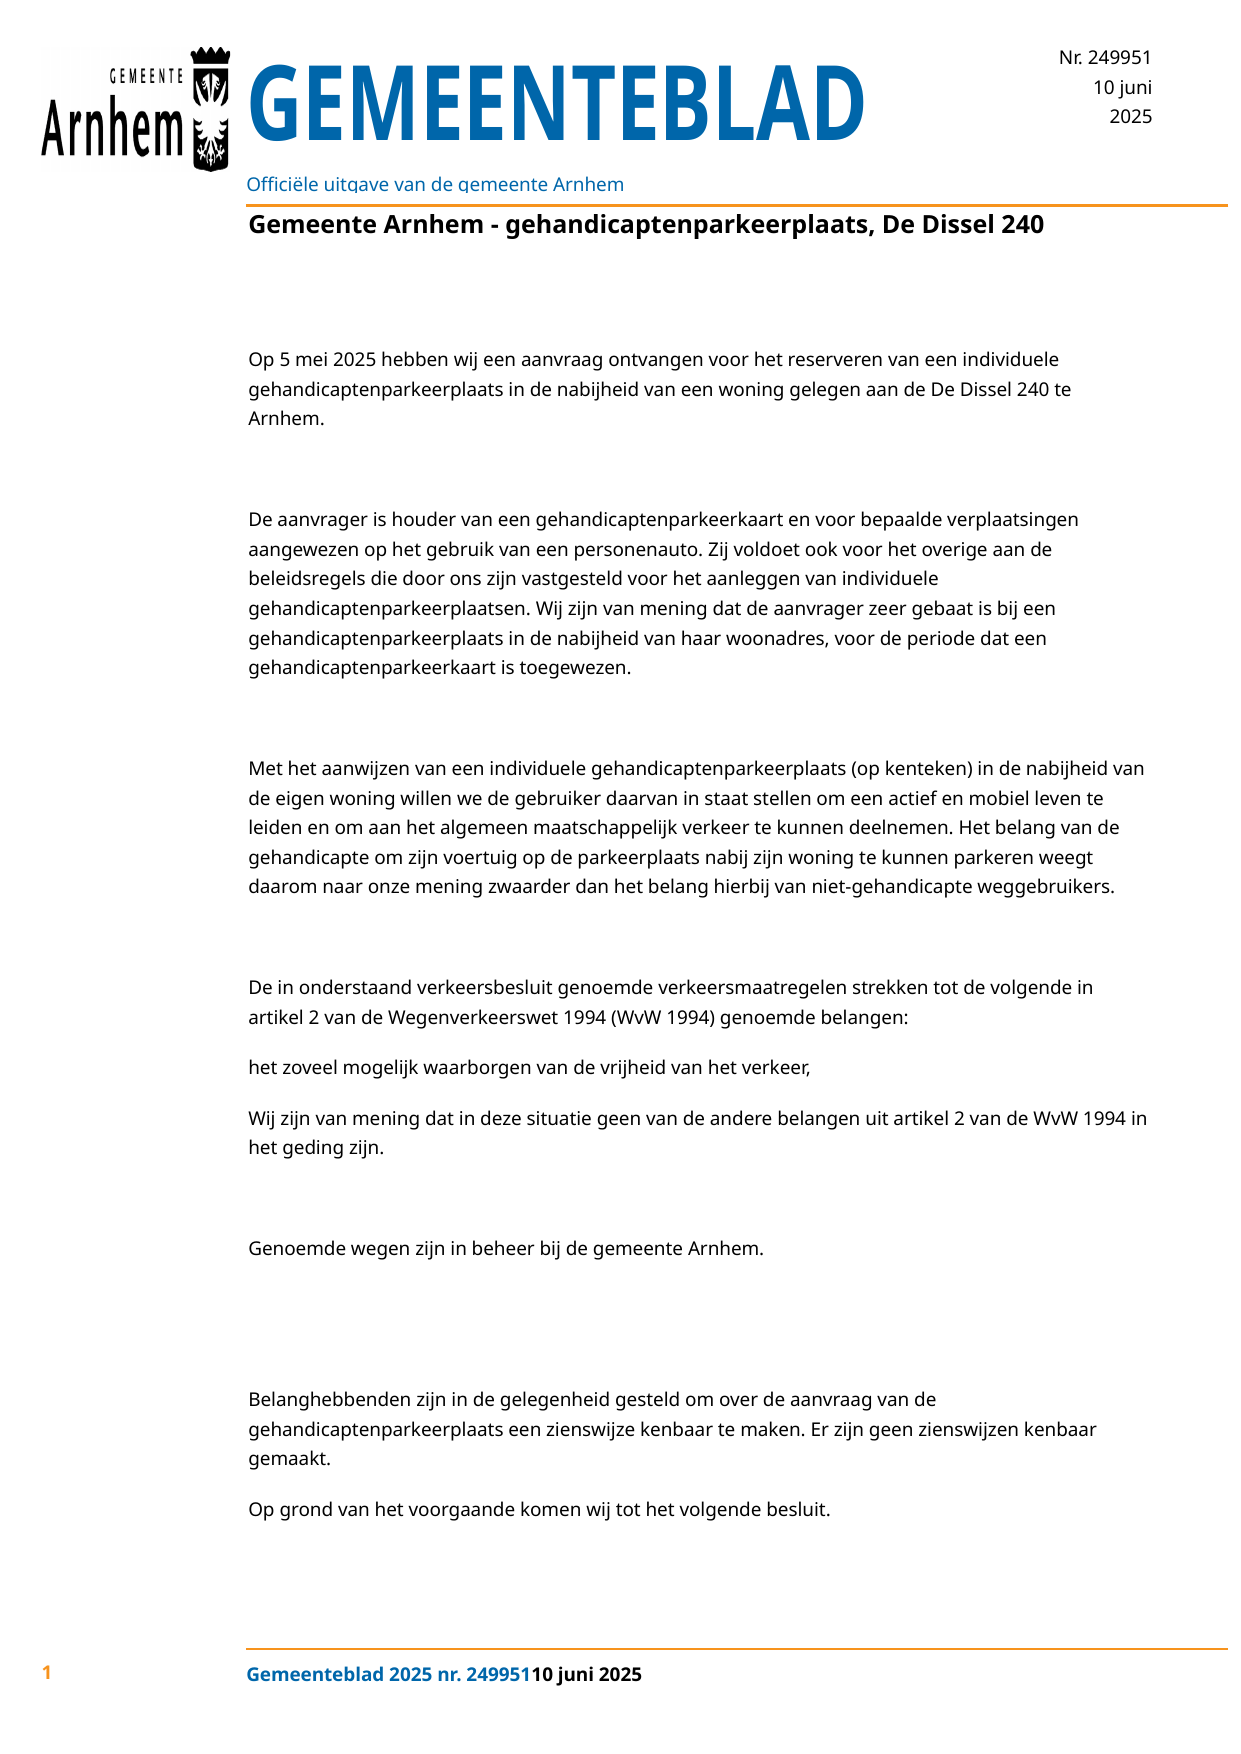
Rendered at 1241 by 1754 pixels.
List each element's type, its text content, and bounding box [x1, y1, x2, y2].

text Genoemde wegen zijn in beheer bij de gemeente Arnhem. [248, 1235, 1152, 1261]
text Op 5 mei 2025 hebben wij een aanvraag ontvangen voor het reserveren van een individuele gehandicaptenparkeerplaats in de nabijheid van een woning gelegen aan de De Dissel 240 te Arnhem. [248, 346, 1152, 431]
text De in onderstaand verkeersbesluit genoemde verkeersmaatregelen strekken tot de volgende in artikel 2 van de Wegenverkeerswet 1994 (WvW 1994) genoemde belangen: [248, 974, 1152, 1030]
text Met het aanwijzen van een individuele gehandicaptenparkeerplaats (op kenteken) in de nabijheid van de eigen woning willen we de gebruiker daarvan in staat stellen om een actief en mobiel leven te leiden en om aan het algemeen maatschappelijk verkeer te kunnen deelnemen. Het belang van de gehandicapte om zijn voertuig op de parkeerplaats nabij zijn woning te kunnen parkeren weegt daarom naar onze mening zwaarder dan het belang hierbij van niet-gehandicapte weggebruikers. [248, 755, 1152, 899]
text het zoveel mogelijk waarborgen van de vrijheid van het verkeer, [248, 1054, 1152, 1080]
text De aanvrager is houder van een gehandicaptenparkeerkaart en voor bepaalde verplaatsingen aangewezen op het gebruik van een personenauto. Zij voldoet ook voor het overige aan de beleidsregels die door ons zijn vastgesteld voor het aanleggen van individuele gehandicaptenparkeerplaatsen. Wij zijn van mening dat de aanvrager zeer gebaat is bij een gehandicaptenparkeerplaats in de nabijheid van haar woonadres, voor de periode dat een gehandicaptenparkeerkaart is toegewezen. [248, 506, 1152, 680]
text Belanghebbenden zijn in de gelegenheid gesteld om over de aanvraag van de gehandicaptenparkeerplaats een zienswijze kenbaar te maken. Er zijn geen zienswijzen kenbaar gemaakt. [248, 1386, 1152, 1471]
picture [41, 47, 231, 172]
text Gemeente Arnhem - gehandicaptenparkeerplaats, De Dissel 240 [248, 207, 1152, 241]
text Op grond van het voorgaande komen wij tot het volgende besluit. [248, 1496, 1152, 1522]
text Wij zijn van mening dat in deze situatie geen van de andere belangen uit artikel 2 van de WvW 1994 in het geding zijn. [248, 1105, 1152, 1160]
